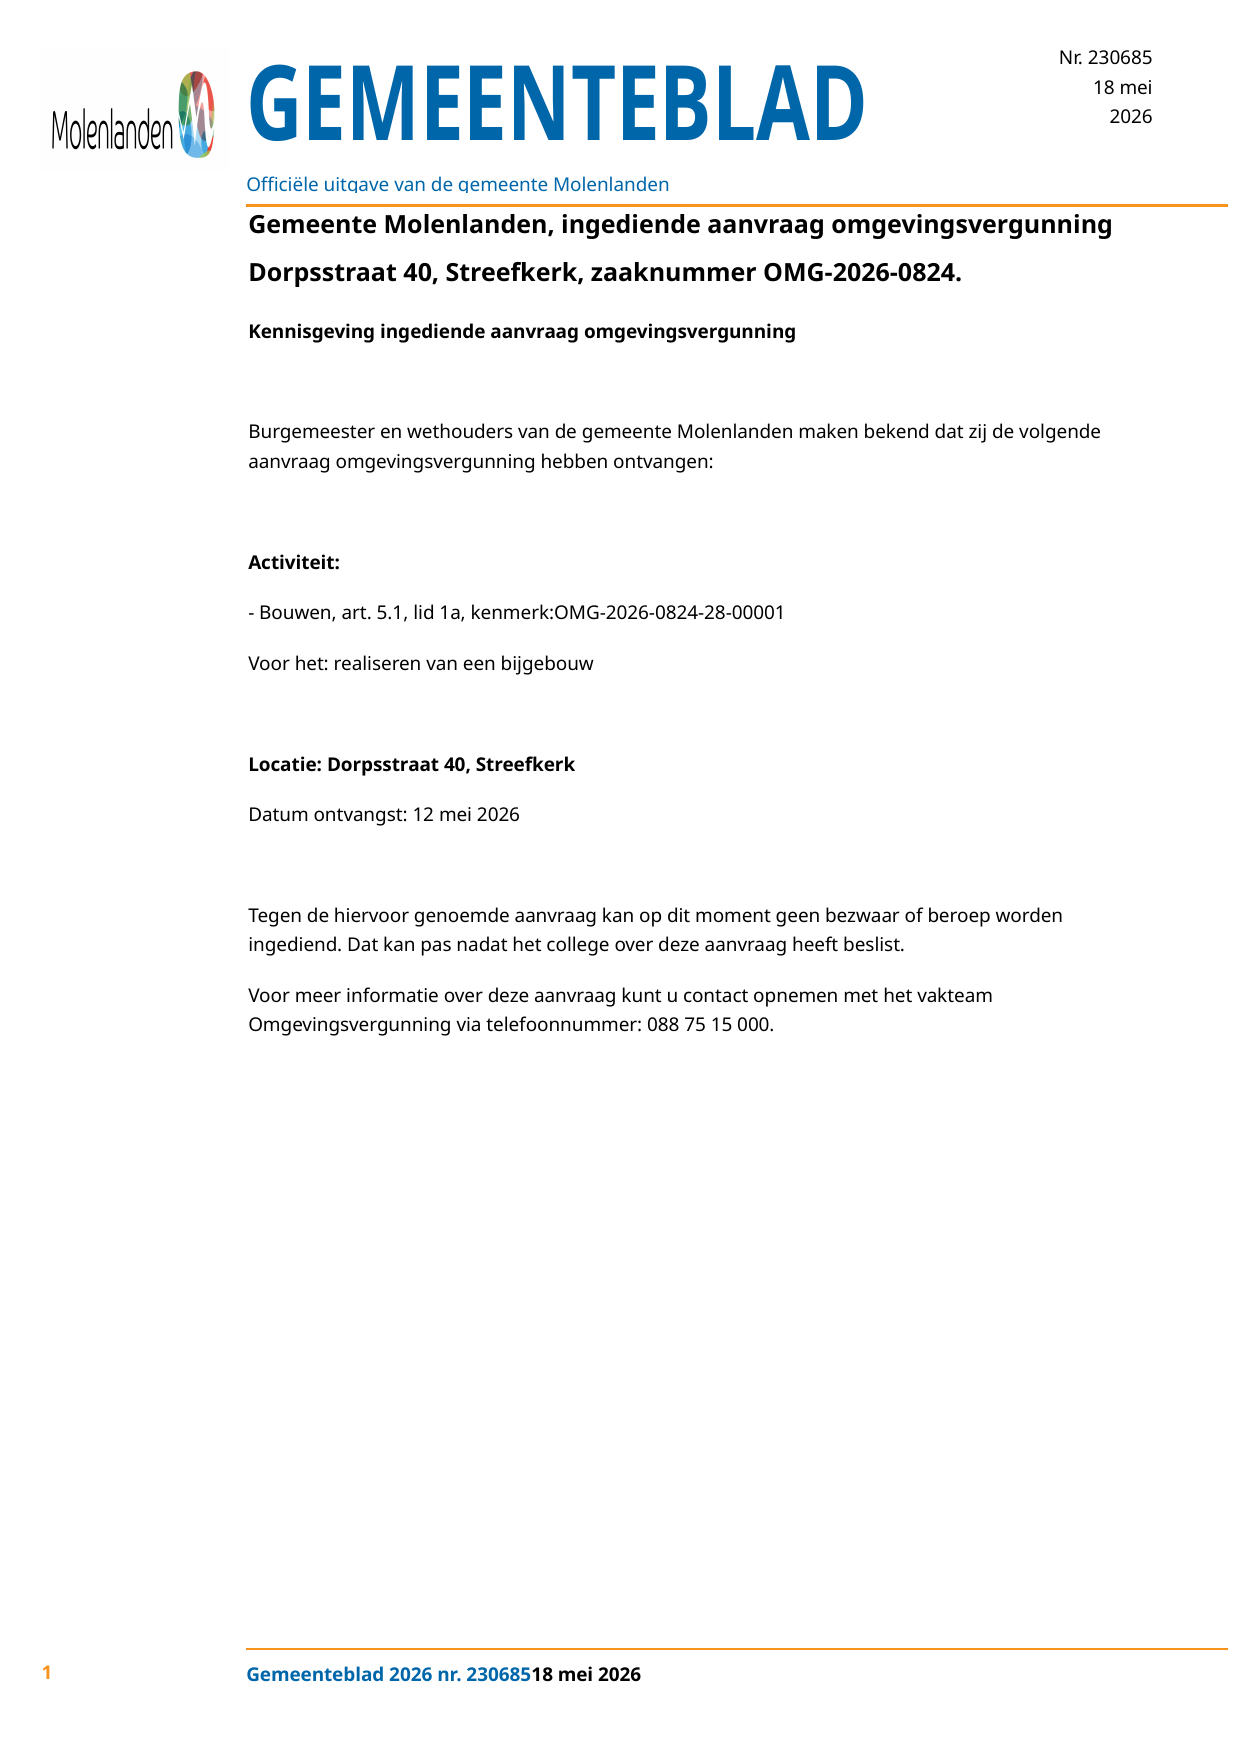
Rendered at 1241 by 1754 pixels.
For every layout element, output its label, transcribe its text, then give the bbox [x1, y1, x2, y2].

text Burgemeester en wethouders van de gemeente Molenlanden maken bekend dat zij de volgende aanvraag omgevingsvergunning hebben ontvangen: [248, 419, 1152, 474]
text Voor meer informatie over deze aanvraag kunt u contact opnemen met het vakteam Omgevingsvergunning via telefoonnummer: 088 75 15 000. [248, 982, 1152, 1037]
text Activiteit: [248, 549, 1152, 575]
text Gemeente Molenlanden, ingediende aanvraag omgevingsvergunning Dorpsstraat 40, Streefkerk, zaaknummer OMG-2026-0824. [248, 207, 1152, 288]
text Tegen de hiervoor genoemde aanvraag kan op dit moment geen bezwaar of beroep worden ingediend. Dat kan pas nadat het college over deze aanvraag heeft beslist. [248, 902, 1152, 957]
text Kennisgeving ingediende aanvraag omgevingsvergunning [248, 318, 1152, 344]
text - Bouwen, art. 5.1, lid 1a, kenmerk:OMG-2026-0824-28-00001 [248, 599, 1152, 625]
text Voor het: realiseren van een bijgebouw [248, 650, 1152, 676]
text Locatie: Dorpsstraat 40, Streefkerk [248, 751, 1152, 777]
picture [41, 47, 231, 172]
text Datum ontvangst: 12 mei 2026 [248, 801, 1152, 827]
